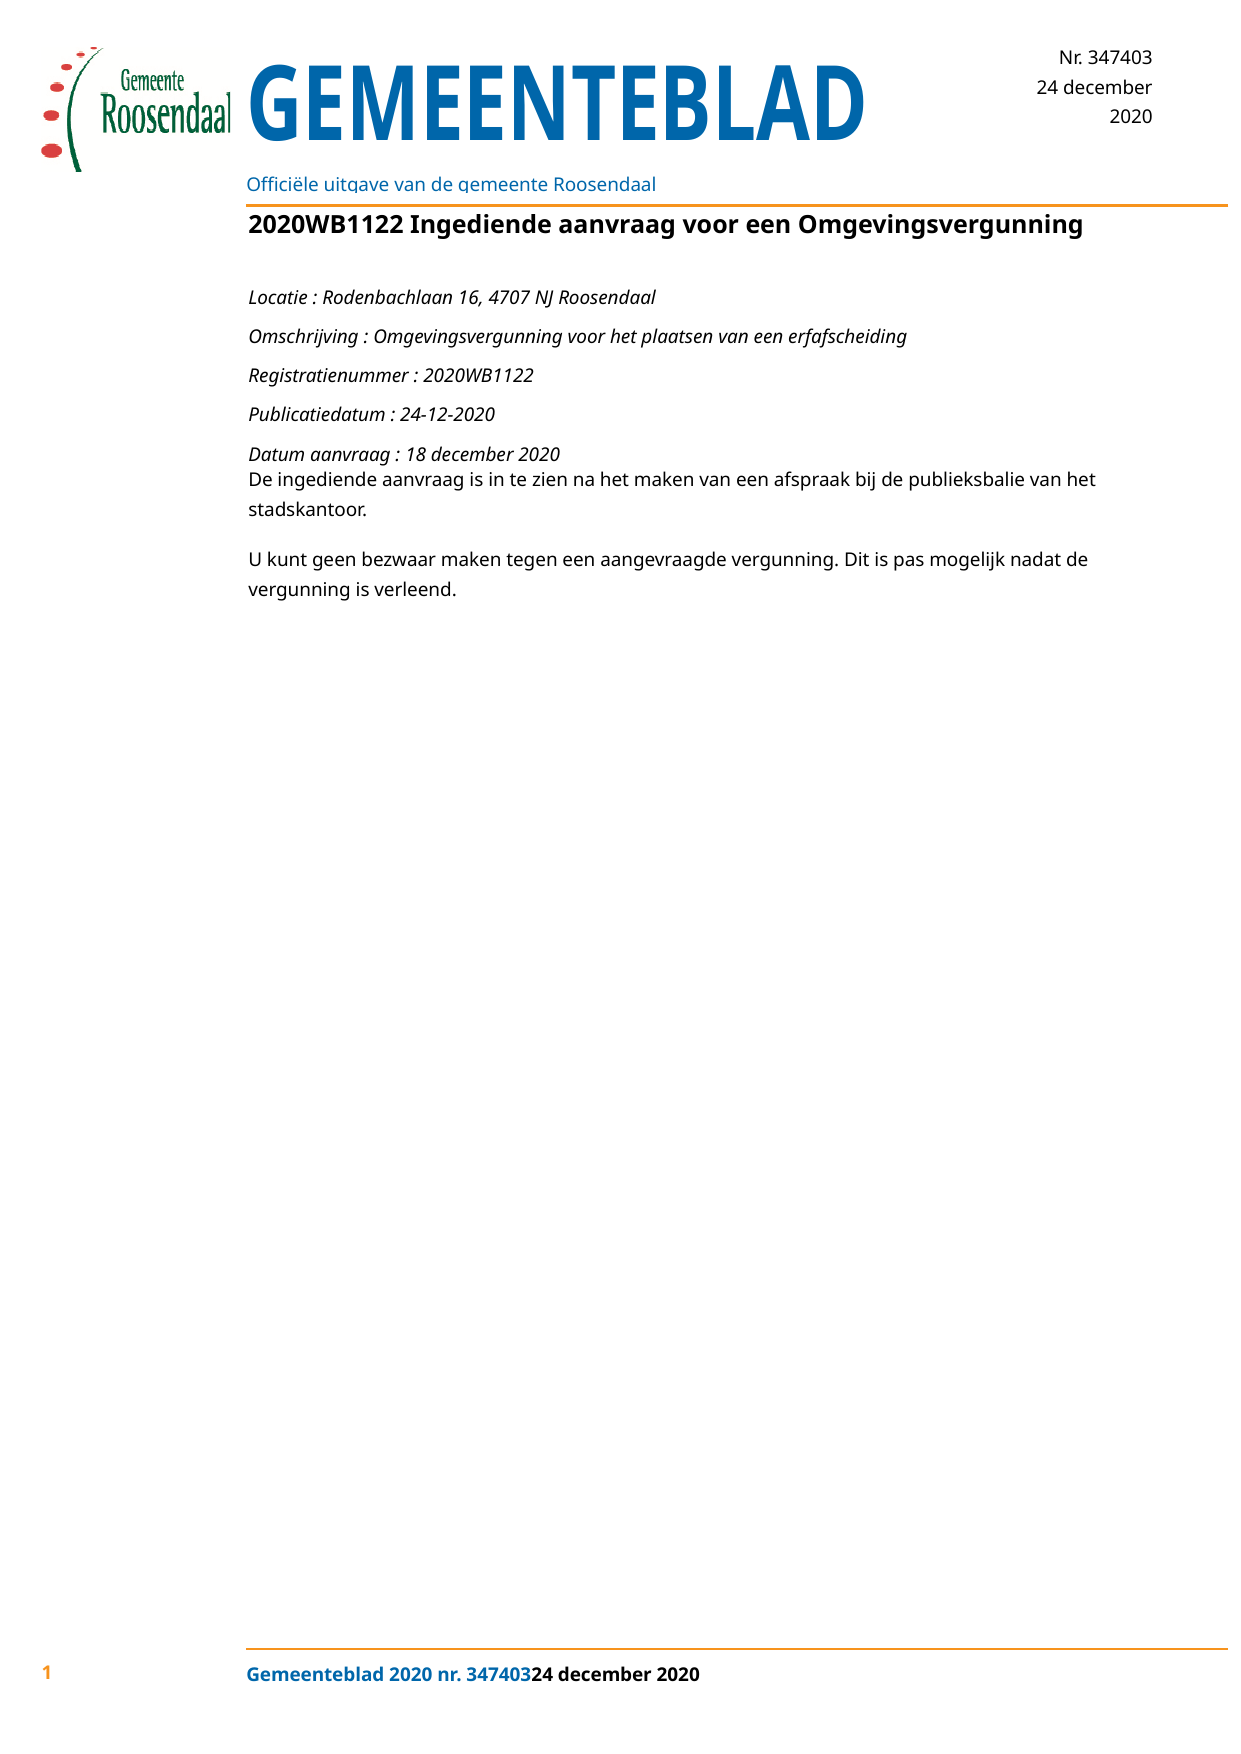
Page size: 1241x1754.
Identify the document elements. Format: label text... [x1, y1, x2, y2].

text U kunt geen bezwaar maken tegen een aangevraagde vergunning. Dit is pas mogelijk nadat de vergunning is verleend. [248, 547, 1152, 602]
text Publicatiedatum : 24-12-2020 [248, 402, 1152, 427]
text Omschrijving : Omgevingsvergunning voor het plaatsen van een erfafscheiding [248, 323, 1152, 349]
text 2020WB1122 Ingediende aanvraag voor een Omgevingsvergunning [248, 207, 1152, 241]
text Registratienummer : 2020WB1122 [248, 362, 1152, 388]
text De ingediende aanvraag is in te zien na het maken van een afspraak bij de publieksbalie van het stadskantoor. [248, 467, 1152, 522]
text Locatie : Rodenbachlaan 16, 4707 NJ Roosendaal [248, 284, 1152, 309]
picture [41, 47, 231, 172]
text Datum aanvraag : 18 december 2020 [248, 441, 1152, 467]
